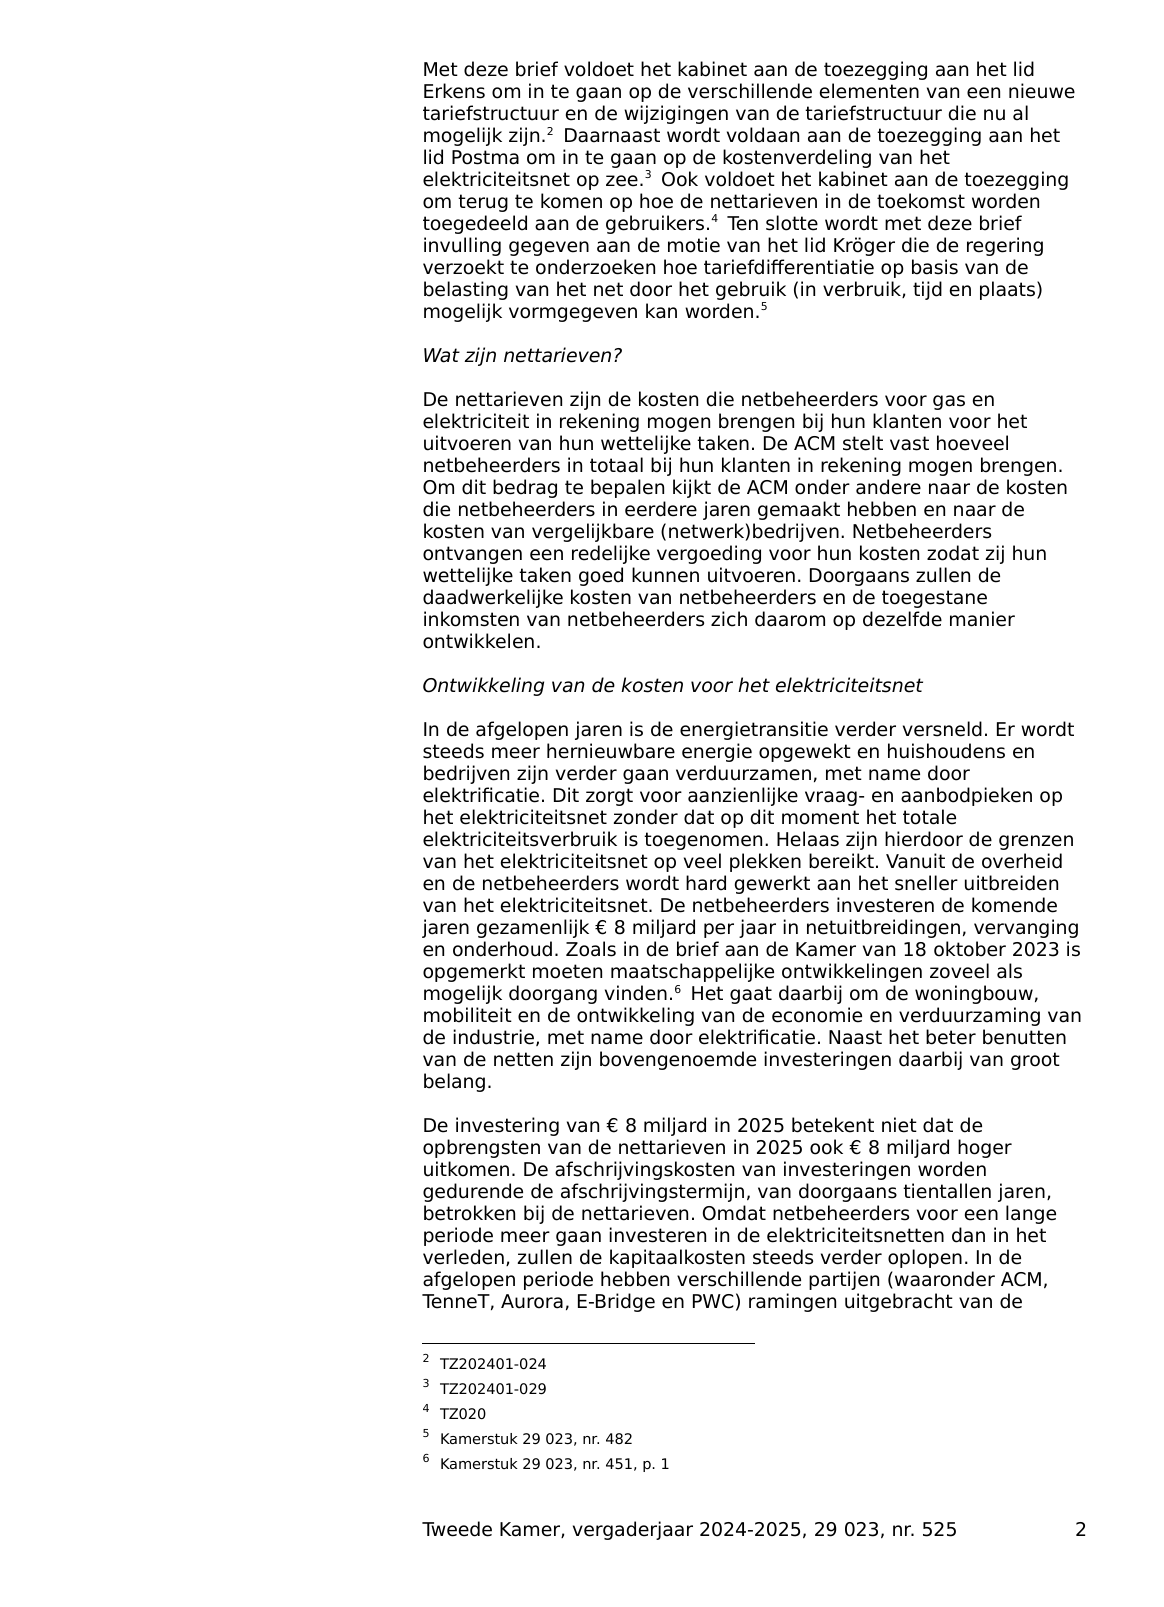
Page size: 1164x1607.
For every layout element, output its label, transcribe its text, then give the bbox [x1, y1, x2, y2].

text De investering van € 8 miljard in 2025 betekent niet dat de opbrengsten van de nettarieven in 2025 ook € 8 miljard hoger uitkomen. De afschrijvingskosten van investeringen worden gedurende de afschrijvingstermijn, van doorgaans tientallen jaren, betrokken bij de nettarieven. Omdat netbeheerders voor een lange periode meer gaan investeren in de elektriciteitsnetten dan in het verleden, zullen de kapitaalkosten steeds verder oplopen. In de afgelopen periode hebben verschillende partijen (waaronder ACM, TenneT, Aurora, E-Bridge en PWC) ramingen uitgebracht van de [422, 1115, 1087, 1313]
text TZ020 [422, 1402, 1087, 1424]
text Met deze brief voldoet het kabinet aan de toezegging aan het lid Erkens om in te gaan op de verschillende elementen van een nieuwe tariefstructuur en de wijzigingen van de tariefstructuur die nu al mogelijk zijn. Daarnaast wordt voldaan aan de toezegging aan het lid Postma om in te gaan op de kostenverdeling van het elektriciteitsnet op zee. Ook voldoet het kabinet aan de toezegging om terug te komen op hoe de nettarieven in de toekomst worden toegedeeld aan de gebruikers. Ten slotte wordt met deze brief invulling gegeven aan de motie van het lid Kröger die de regering verzoekt te onderzoeken hoe tariefdifferentiatie op basis van de belasting van het net door het gebruik (in verbruik, tijd en plaats) mogelijk vormgegeven kan worden. [422, 59, 1087, 323]
text De nettarieven zijn de kosten die netbeheerders voor gas en elektriciteit in rekening mogen brengen bij hun klanten voor het uitvoeren van hun wettelijke taken. De ACM stelt vast hoeveel netbeheerders in totaal bij hun klanten in rekening mogen brengen. Om dit bedrag te bepalen kijkt de ACM onder andere naar de kosten die netbeheerders in eerdere jaren gemaakt hebben en naar de kosten van vergelijkbare (netwerk)bedrijven. Netbeheerders ontvangen een redelijke vergoeding voor hun kosten zodat zij hun wettelijke taken goed kunnen uitvoeren. Doorgaans zullen de daadwerkelijke kosten van netbeheerders en de toegestane inkomsten van netbeheerders zich daarom op dezelfde manier ontwikkelen. [422, 389, 1087, 653]
subtitle Ontwikkeling van de kosten voor het elektriciteitsnet [422, 675, 1087, 697]
text In de afgelopen jaren is de energietransitie verder versneld. Er wordt steeds meer hernieuwbare energie opgewekt en huishoudens en bedrijven zijn verder gaan verduurzamen, met name door elektrificatie. Dit zorgt voor aanzienlijke vraag- en aanbodpieken op het elektriciteitsnet zonder dat op dit moment het totale elektriciteitsverbruik is toegenomen. Helaas zijn hierdoor de grenzen van het elektriciteitsnet op veel plekken bereikt. Vanuit de overheid en de netbeheerders wordt hard gewerkt aan het sneller uitbreiden van het elektriciteitsnet. De netbeheerders investeren de komende jaren gezamenlijk € 8 miljard per jaar in netuitbreidingen, vervanging en onderhoud. Zoals in de brief aan de Kamer van 18 oktober 2023 is opgemerkt moeten maatschappelijke ontwikkelingen zoveel als mogelijk doorgang vinden. Het gaat daarbij om de woningbouw, mobiliteit en de ontwikkeling van de economie en verduurzaming van de industrie, met name door elektrificatie. Naast het beter benutten van de netten zijn bovengenoemde investeringen daarbij van groot belang. [422, 719, 1087, 1093]
text TZ202401-029 [422, 1377, 1087, 1399]
text Kamerstuk 29 023, nr. 451, p. 1 [422, 1452, 1087, 1474]
text TZ202401-024 [422, 1352, 1087, 1374]
subtitle Wat zijn nettarieven? [422, 345, 1087, 367]
text Kamerstuk 29 023, nr. 482 [422, 1427, 1087, 1449]
